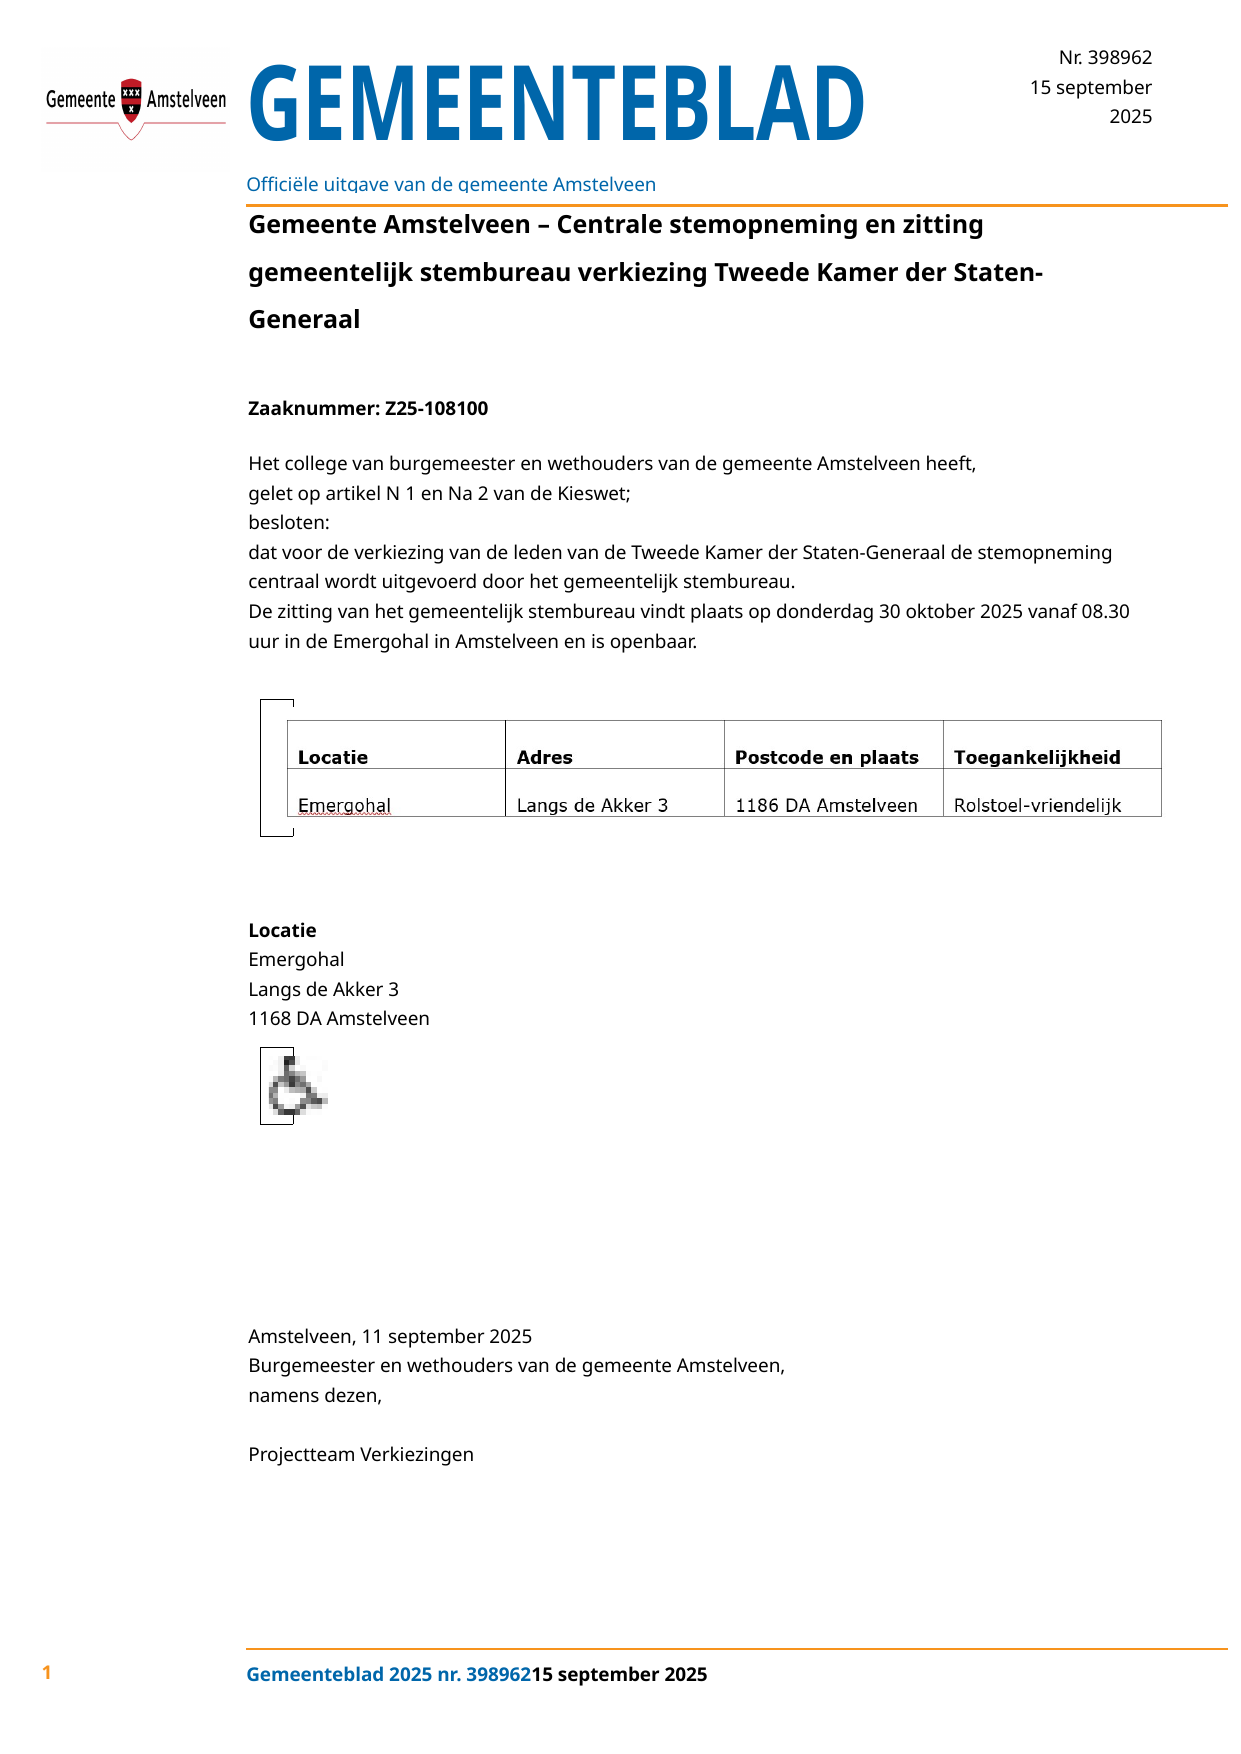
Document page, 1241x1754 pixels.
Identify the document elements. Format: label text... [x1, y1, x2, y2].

text Amstelveen, 11 september 2025 [248, 1323, 1152, 1348]
text Burgemeester en wethouders van de gemeente Amstelveen, [248, 1352, 1152, 1378]
text besloten: [248, 509, 1152, 535]
picture [41, 47, 231, 172]
text dat voor de verkiezing van de leden van de Tweede Kamer der Staten-Generaal de stemopneming centraal wordt uitgevoerd door het gemeentelijk stembureau. [248, 539, 1152, 594]
text Zaaknummer: Z25-108100 [248, 395, 1152, 421]
text Emergohal [248, 946, 1152, 972]
text Locatie [248, 917, 1152, 942]
picture [268, 1056, 328, 1115]
text Projectteam Verkiezingen [248, 1441, 1152, 1467]
text gelet op artikel N 1 en Na 2 van de Kieswet; [248, 480, 1152, 506]
text Het college van burgemeester en wethouders van de gemeente Amstelveen heeft, [248, 450, 1152, 476]
text De zitting van het gemeentelijk stembureau vindt plaats op donderdag 30 oktober 2025 vanaf 08.30 uur in de Emergohal in Amstelveen en is openbaar. [248, 598, 1152, 654]
text namens dezen, [248, 1382, 1152, 1408]
picture [268, 707, 1173, 828]
text 1168 DA Amstelveen [248, 1006, 1152, 1031]
text Langs de Akker 3 [248, 976, 1152, 1002]
text Gemeente Amstelveen – Centrale stemopneming en zitting gemeentelijk stembureau verkiezing Tweede Kamer der Staten-Generaal [248, 207, 1152, 336]
